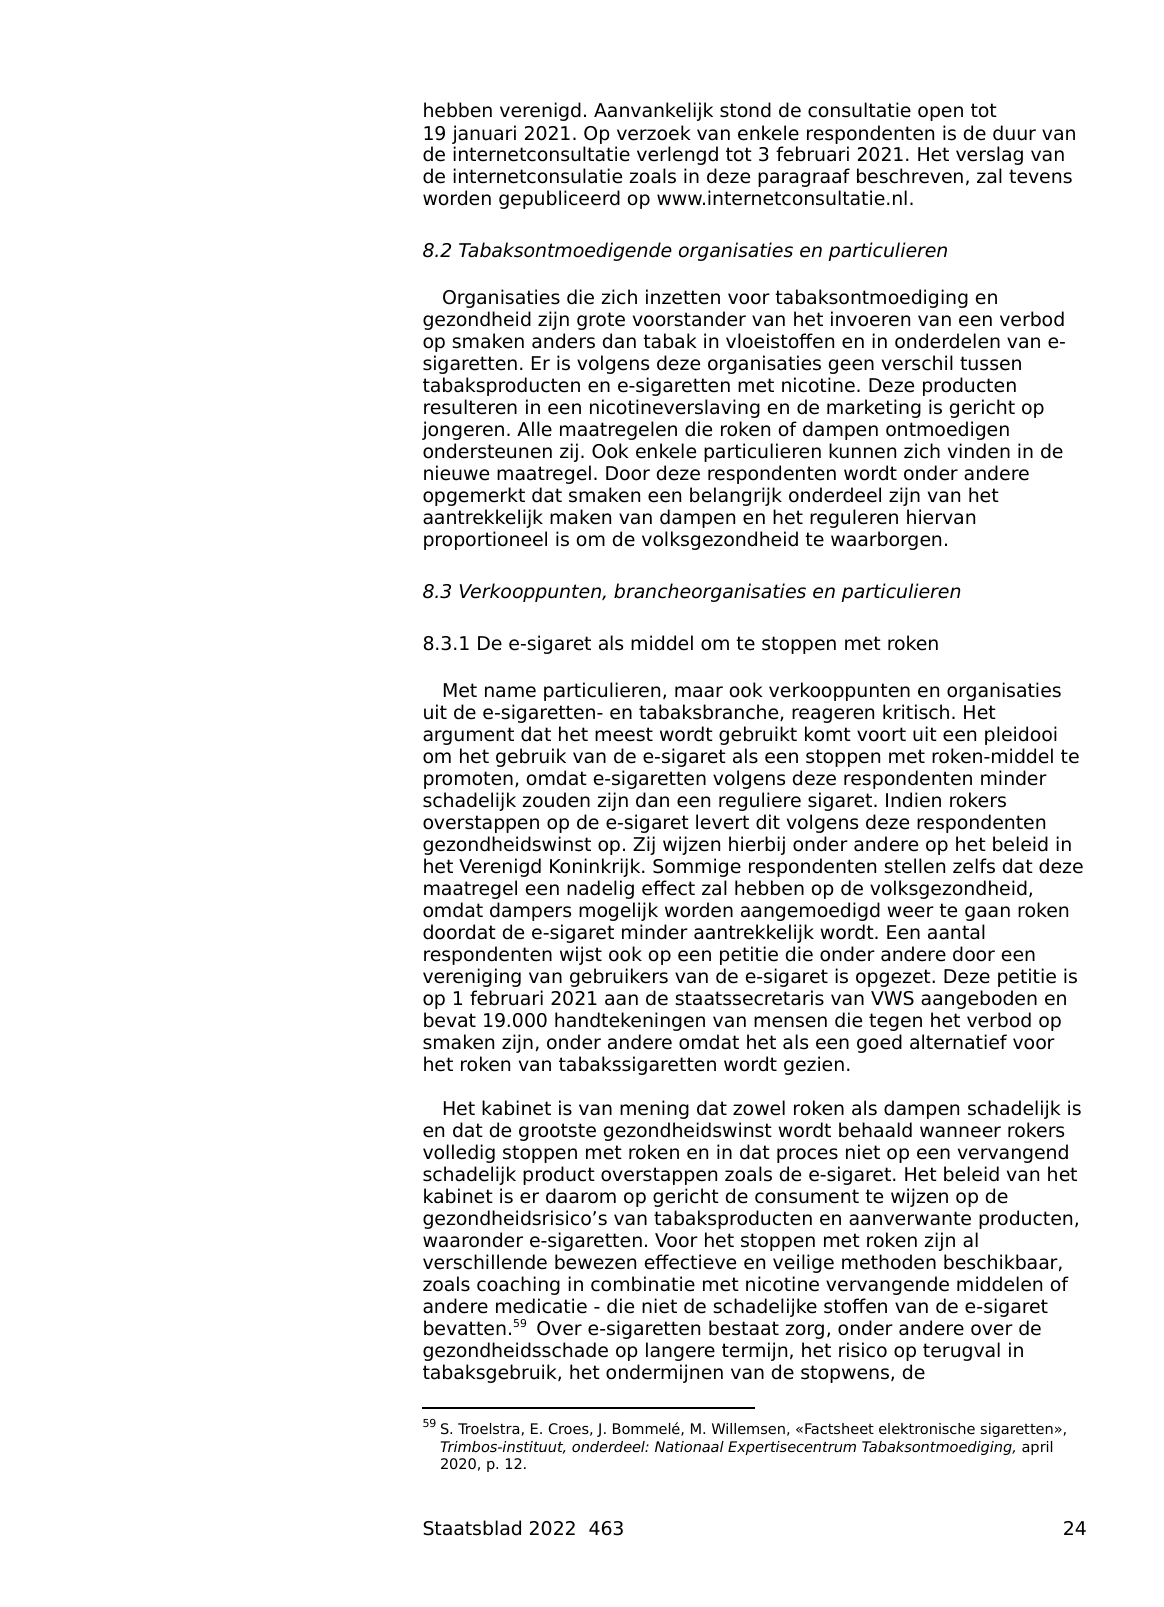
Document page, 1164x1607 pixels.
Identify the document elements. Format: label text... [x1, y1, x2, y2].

subtitle 8.3 Verkooppunten, brancheorganisaties en particulieren [422, 581, 1087, 603]
subtitle 8.2 Tabaksontmoedigende organisaties en particulieren [422, 240, 1087, 262]
text hebben verenigd. Aanvankelijk stond de consultatie open tot 19 januari 2021. Op verzoek van enkele respondenten is de duur van de internetconsultatie verlengd tot 3 februari 2021. Het verslag van de internetconsulatie zoals in deze paragraaf beschreven, zal tevens worden gepubliceerd op www.internetconsultatie.nl. [422, 100, 1087, 210]
text S. Troelstra, E. Croes, J. Bommelé, M. Willemsen, «Factsheet elektronische sigaretten», Trimbos-instituut, onderdeel: Nationaal Expertisecentrum Tabaksontmoediging, april 2020, p. 12. [422, 1417, 1087, 1473]
text Organisaties die zich inzetten voor tabaksontmoediging en gezondheid zijn grote voorstander van het invoeren van een verbod op smaken anders dan tabak in vloeistoffen en in onderdelen van e-sigaretten. Er is volgens deze organisaties geen verschil tussen tabaksproducten en e-sigaretten met nicotine. Deze producten resulteren in een nicotineverslaving en de marketing is gericht op jongeren. Alle maatregelen die roken of dampen ontmoedigen ondersteunen zij. Ook enkele particulieren kunnen zich vinden in de nieuwe maatregel. Door deze respondenten wordt onder andere opgemerkt dat smaken een belangrijk onderdeel zijn van het aantrekkelijk maken van dampen en het reguleren hiervan proportioneel is om de volksgezondheid te waarborgen. [422, 287, 1087, 551]
text Met name particulieren, maar ook verkooppunten en organisaties uit de e-sigaretten- en tabaksbranche, reageren kritisch. Het argument dat het meest wordt gebruikt komt voort uit een pleidooi om het gebruik van de e-sigaret als een stoppen met roken-middel te promoten, omdat e-sigaretten volgens deze respondenten minder schadelijk zouden zijn dan een reguliere sigaret. Indien rokers overstappen op de e-sigaret levert dit volgens deze respondenten gezondheidswinst op. Zij wijzen hierbij onder andere op het beleid in het Verenigd Koninkrijk. Sommige respondenten stellen zelfs dat deze maatregel een nadelig effect zal hebben op de volksgezondheid, omdat dampers mogelijk worden aangemoedigd weer te gaan roken doordat de e-sigaret minder aantrekkelijk wordt. Een aantal respondenten wijst ook op een petitie die onder andere door een vereniging van gebruikers van de e-sigaret is opgezet. Deze petitie is op 1 februari 2021 aan de staatssecretaris van VWS aangeboden en bevat 19.000 handtekeningen van mensen die tegen het verbod op smaken zijn, onder andere omdat het als een goed alternatief voor het roken van tabakssigaretten wordt gezien. [422, 680, 1087, 1076]
subtitle 8.3.1 De e-sigaret als middel om te stoppen met roken [422, 633, 1087, 655]
text Het kabinet is van mening dat zowel roken als dampen schadelijk is en dat de grootste gezondheidswinst wordt behaald wanneer rokers volledig stoppen met roken en in dat proces niet op een vervangend schadelijk product overstappen zoals de e-sigaret. Het beleid van het kabinet is er daarom op gericht de consument te wijzen op de gezondheidsrisico’s van tabaksproducten en aanverwante producten, waaronder e-sigaretten. Voor het stoppen met roken zijn al verschillende bewezen effectieve en veilige methoden beschikbaar, zoals coaching in combinatie met nicotine vervangende middelen of andere medicatie - die niet de schadelijke stoffen van de e-sigaret bevatten. Over e-sigaretten bestaat zorg, onder andere over de gezondheidsschade op langere termijn, het risico op terugval in tabaksgebruik, het ondermijnen van de stopwens, de [422, 1098, 1087, 1383]
